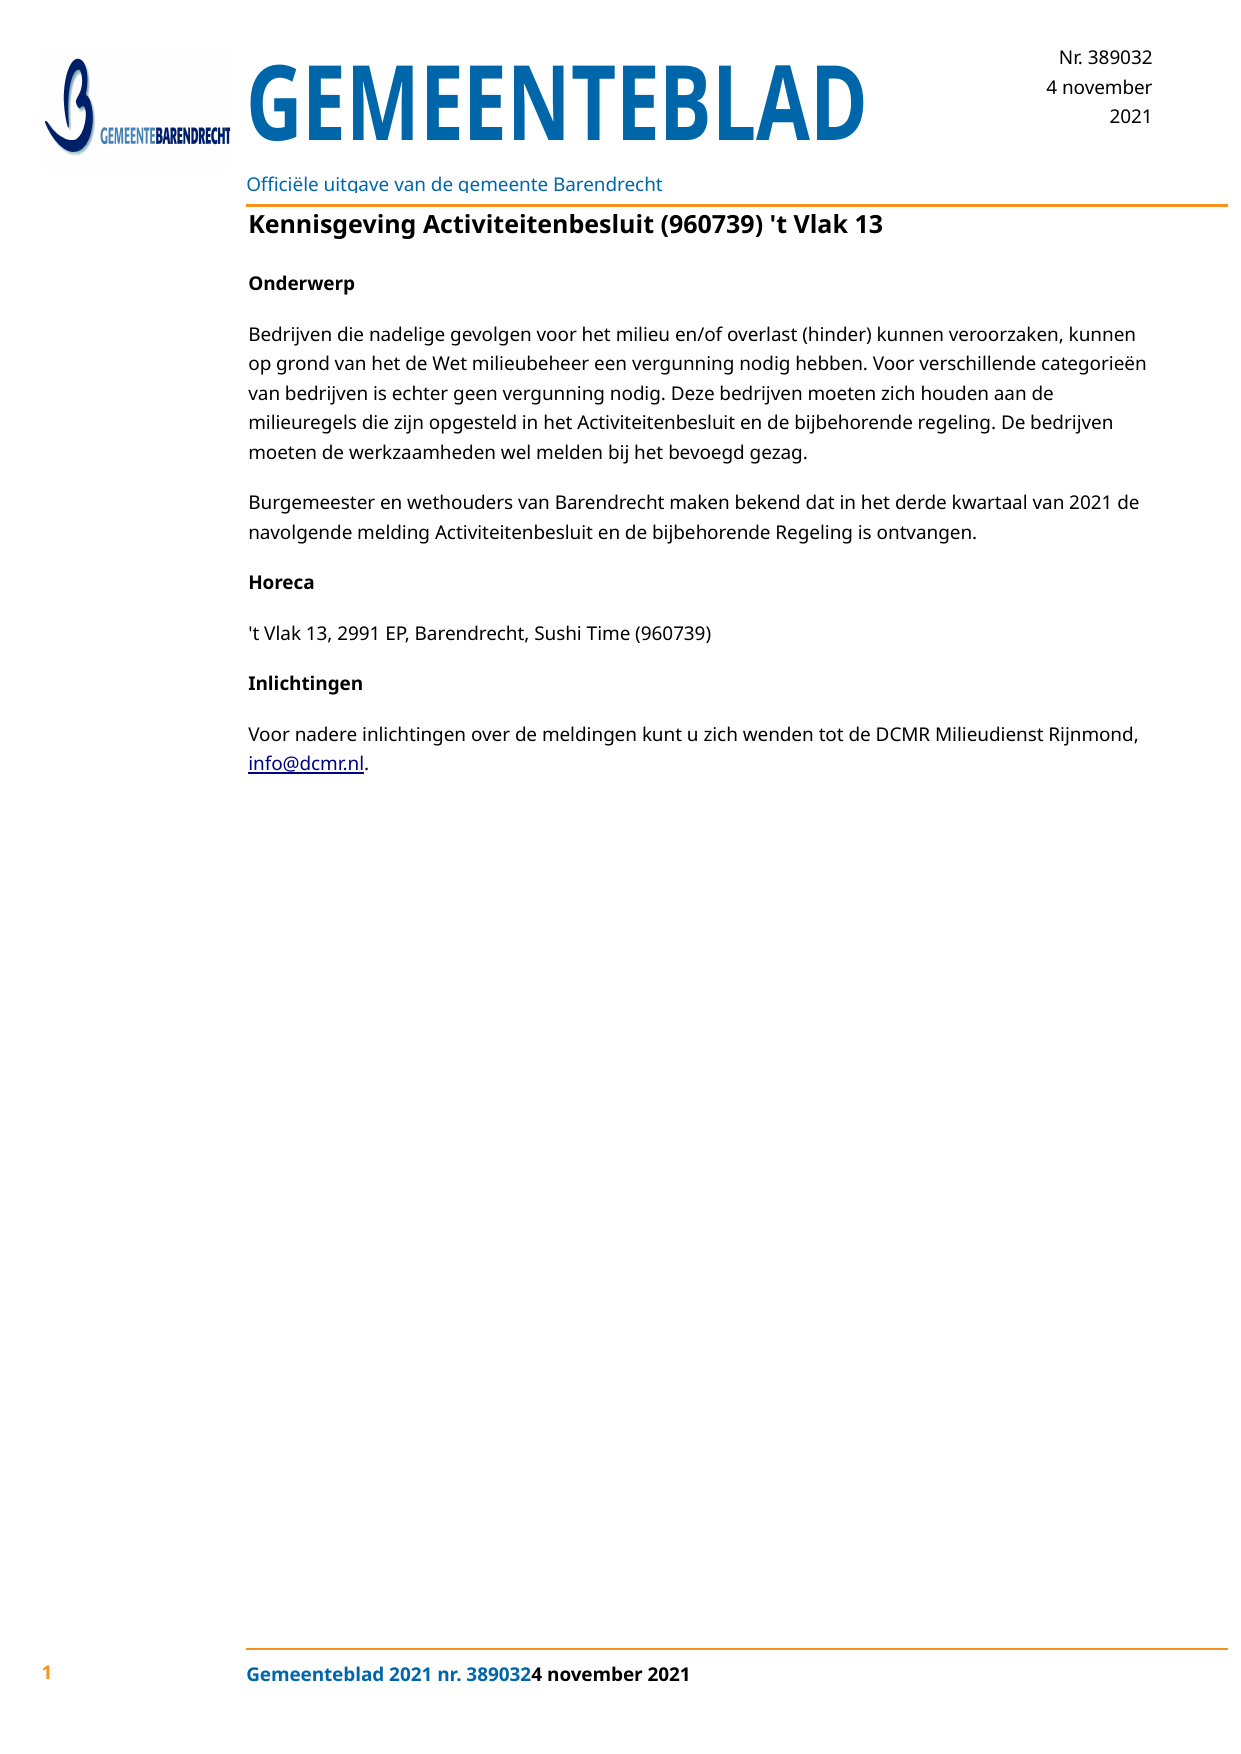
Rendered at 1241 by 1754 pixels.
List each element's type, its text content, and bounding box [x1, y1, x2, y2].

text Horeca [248, 569, 1152, 595]
text 't Vlak 13, 2991 EP, Barendrecht, Sushi Time (960739) [248, 620, 1152, 646]
text Burgemeester en wethouders van Barendrecht maken bekend dat in het derde kwartaal van 2021 de navolgende melding Activiteitenbesluit en de bijbehorende Regeling is ontvangen. [248, 489, 1152, 545]
picture [41, 47, 231, 172]
text Inlichtingen [248, 670, 1152, 696]
text Voor nadere inlichtingen over de meldingen kunt u zich wenden tot de DCMR Milieudienst Rijnmond, info@dcmr.nl. [248, 721, 1152, 776]
text Bedrijven die nadelige gevolgen voor het milieu en/of overlast (hinder) kunnen veroorzaken, kunnen op grond van het de Wet milieubeheer een vergunning nodig hebben. Voor verschillende categorieën van bedrijven is echter geen vergunning nodig. Deze bedrijven moeten zich houden aan de milieuregels die zijn opgesteld in het Activiteitenbesluit en de bijbehorende regeling. De bedrijven moeten de werkzaamheden wel melden bij het bevoegd gezag. [248, 321, 1152, 465]
text Kennisgeving Activiteitenbesluit (960739) 't Vlak 13 [248, 207, 1152, 241]
text Onderwerp [248, 270, 1152, 296]
